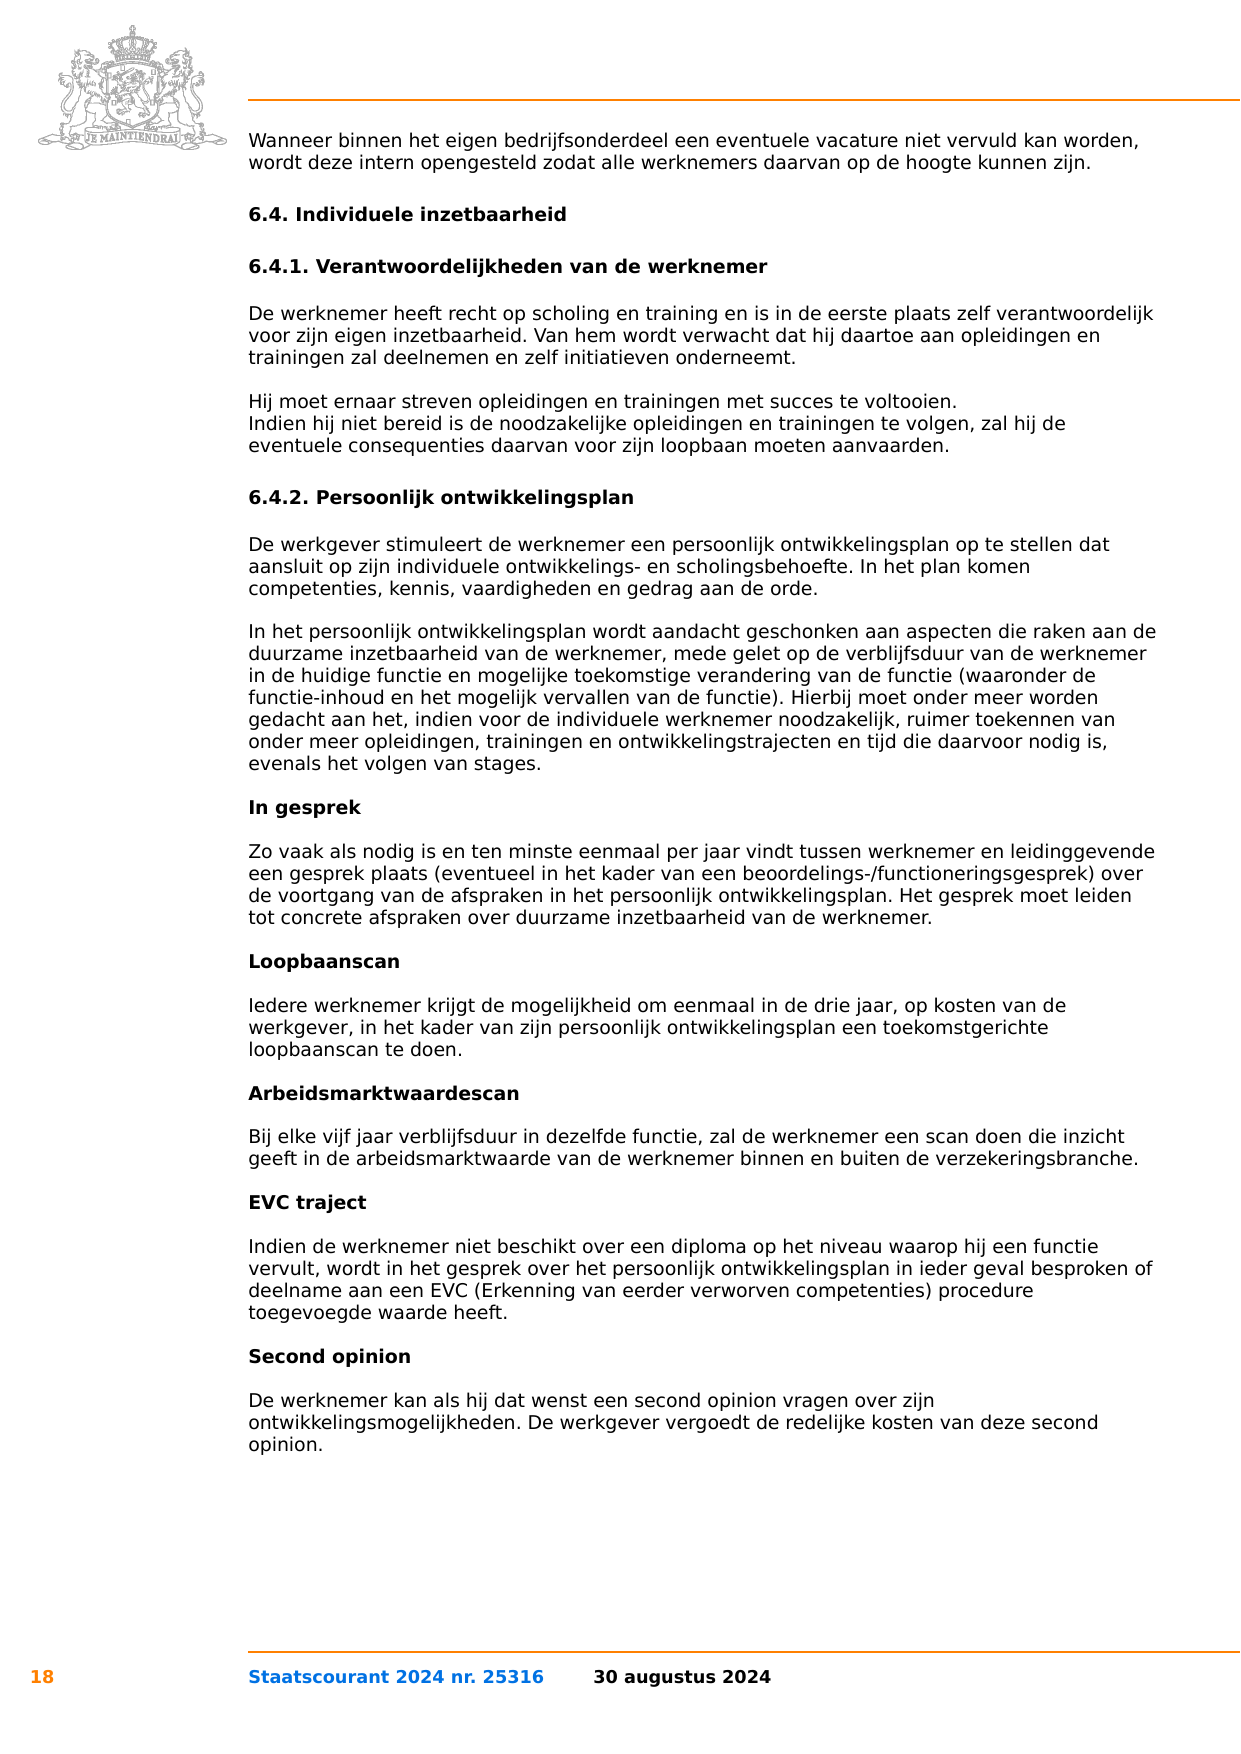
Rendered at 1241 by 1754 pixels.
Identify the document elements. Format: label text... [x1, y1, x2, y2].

text Wanneer binnen het eigen bedrijfsonderdeel een eventuele vacature niet vervuld kan worden, wordt deze intern opengesteld zodat alle werknemers daarvan op de hoogte kunnen zijn. [248, 130, 1163, 174]
text De werknemer kan als hij dat wenst een second opinion vragen over zijn ontwikkelingsmogelijkheden. De werkgever vergoedt de redelijke kosten van deze second opinion. [248, 1389, 1163, 1456]
subtitle 6.4. Individuele inzetbaarheid [248, 204, 1163, 226]
subtitle In gesprek [248, 797, 1163, 819]
text De werknemer heeft recht op scholing en training en is in de eerste plaats zelf verantwoordelijk voor zijn eigen inzetbaarheid. Van hem wordt verwacht dat hij daartoe aan opleidingen en trainingen zal deelnemen en zelf initiatieven onderneemt. [248, 303, 1163, 369]
subtitle 6.4.1. Verantwoordelijkheden van de werknemer [248, 256, 1163, 278]
text De werkgever stimuleert de werknemer een persoonlijk ontwikkelingsplan op te stellen dat aansluit op zijn individuele ontwikkelings- en scholingsbehoefte. In het plan komen competenties, kennis, vaardigheden en gedrag aan de orde. [248, 533, 1163, 599]
subtitle EVC traject [248, 1192, 1163, 1214]
picture [38, 25, 227, 150]
subtitle Arbeidsmarktwaardescan [248, 1082, 1163, 1104]
text Indien hij niet bereid is de noodzakelijke opleidingen en trainingen te volgen, zal hij de eventuele consequenties daarvan voor zijn loopbaan moeten aanvaarden. [248, 413, 1163, 457]
subtitle Loopbaanscan [248, 951, 1163, 973]
text Iedere werknemer krijgt de mogelijkheid om eenmaal in de drie jaar, op kosten van de werkgever, in het kader van zijn persoonlijk ontwikkelingsplan een toekomstgerichte loopbaanscan te doen. [248, 994, 1163, 1061]
text Hij moet ernaar streven opleidingen en trainingen met succes te voltooien. [248, 391, 1163, 413]
text Indien de werknemer niet beschikt over een diploma op het niveau waarop hij een functie vervult, wordt in het gesprek over het persoonlijk ontwikkelingsplan in ieder geval besproken of deelname aan een EVC (Erkenning van eerder verworven competenties) procedure toegevoegde waarde heeft. [248, 1236, 1163, 1324]
subtitle Second opinion [248, 1346, 1163, 1368]
text Zo vaak als nodig is en ten minste eenmaal per jaar vindt tussen werknemer en leidinggevende een gesprek plaats (eventueel in het kader van een beoordelings-/functioneringsgesprek) over de voortgang van de afspraken in het persoonlijk ontwikkelingsplan. Het gesprek moet leiden tot concrete afspraken over duurzame inzetbaarheid van de werknemer. [248, 841, 1163, 929]
text Bij elke vijf jaar verblijfsduur in dezelfde functie, zal de werknemer een scan doen die inzicht geeft in de arbeidsmarktwaarde van de werknemer binnen en buiten de verzekeringsbranche. [248, 1126, 1163, 1170]
text In het persoonlijk ontwikkelingsplan wordt aandacht geschonken aan aspecten die raken aan de duurzame inzetbaarheid van de werknemer, mede gelet op de verblijfsduur van de werknemer in de huidige functie en mogelijke toekomstige verandering van de functie (waaronder de functie-inhoud en het mogelijk vervallen van de functie). Hierbij moet onder meer worden gedacht aan het, indien voor de individuele werknemer noodzakelijk, ruimer toekennen van onder meer opleidingen, trainingen en ontwikkelingstrajecten en tijd die daarvoor nodig is, evenals het volgen van stages. [248, 621, 1163, 775]
subtitle 6.4.2. Persoonlijk ontwikkelingsplan [248, 487, 1163, 508]
